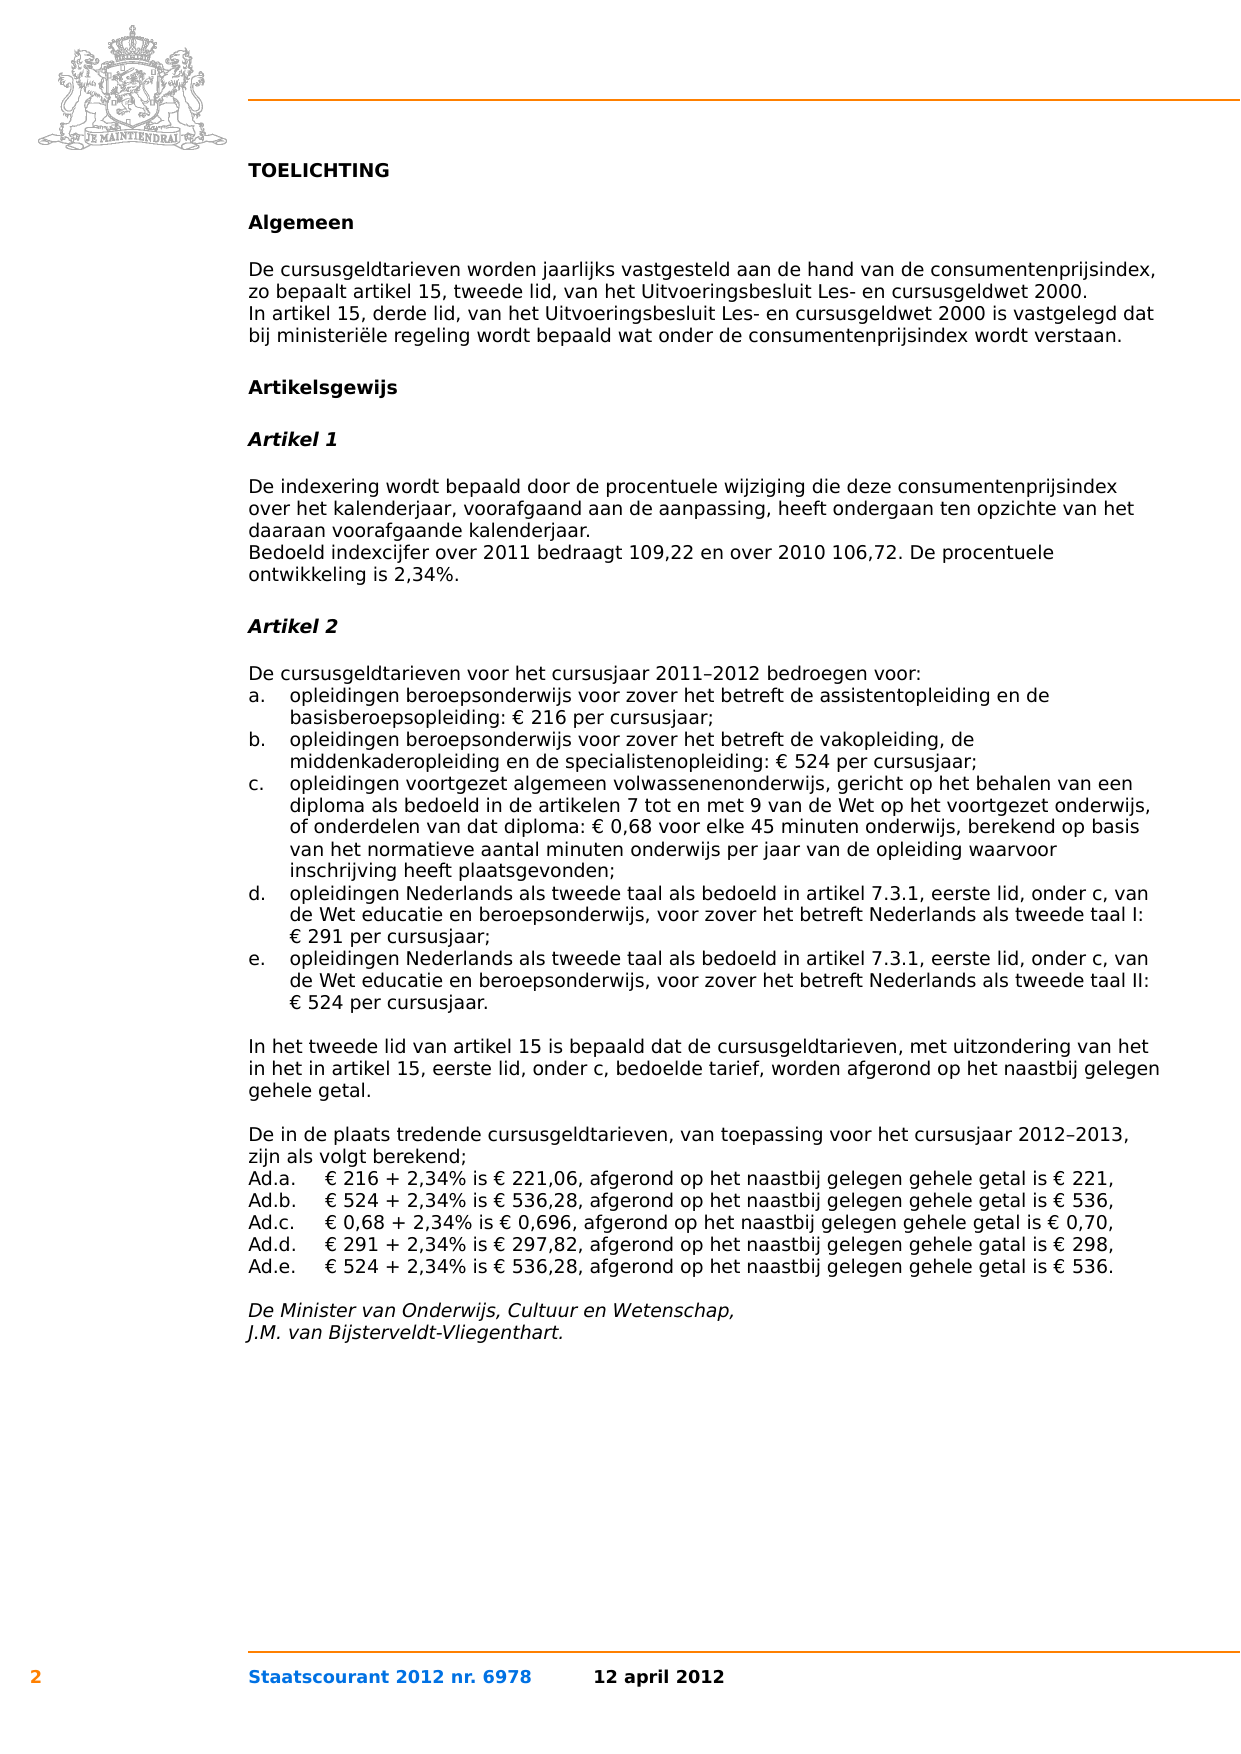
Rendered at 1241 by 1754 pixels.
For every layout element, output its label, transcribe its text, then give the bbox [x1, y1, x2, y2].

subtitle Artikelsgewijs [248, 377, 1163, 399]
text Ad.b. € 524 + 2,34% is € 536,28, afgerond op het naastbij gelegen gehele getal is € 536, [248, 1190, 1163, 1212]
text Ad.a. € 216 + 2,34% is € 221,06, afgerond op het naastbij gelegen gehele getal is € 221, [248, 1168, 1163, 1190]
text De indexering wordt bepaald door de procentuele wijziging die deze consumentenprijsindex over het kalenderjaar, voorafgaand aan de aanpassing, heeft ondergaan ten opzichte van het daaraan voorafgaande kalenderjaar. [248, 476, 1163, 542]
text De cursusgeldtarieven worden jaarlijks vastgesteld aan de hand van de consumentenprijsindex, zo bepaalt artikel 15, tweede lid, van het Uitvoeringsbesluit Les- en cursusgeldwet 2000. [248, 259, 1163, 303]
text De cursusgeldtarieven voor het cursusjaar 2011–2012 bedroegen voor: [248, 663, 1163, 684]
text d. opleidingen Nederlands als tweede taal als bedoeld in artikel 7.3.1, eerste lid, onder c, van de Wet educatie en beroepsonderwijs, voor zover het betreft Nederlands als tweede taal I: € 291 per cursusjaar; [248, 882, 1163, 948]
text b. opleidingen beroepsonderwijs voor zover het betreft de vakopleiding, de middenkaderopleiding en de specialistenopleiding: € 524 per cursusjaar; [248, 728, 1163, 772]
text Ad.c. € 0,68 + 2,34% is € 0,696, afgerond op het naastbij gelegen gehele getal is € 0,70, [248, 1212, 1163, 1234]
text Bedoeld indexcijfer over 2011 bedraagt 109,22 en over 2010 106,72. De procentuele ontwikkeling is 2,34%. [248, 542, 1163, 586]
text Ad.d. € 291 + 2,34% is € 297,82, afgerond op het naastbij gelegen gehele gatal is € 298, [248, 1234, 1163, 1256]
subtitle TOELICHTING [248, 160, 1163, 182]
text e. opleidingen Nederlands als tweede taal als bedoeld in artikel 7.3.1, eerste lid, onder c, van de Wet educatie en beroepsonderwijs, voor zover het betreft Nederlands als tweede taal II: € 524 per cursusjaar. [248, 948, 1163, 1014]
picture [38, 25, 227, 150]
subtitle Artikel 2 [248, 616, 1163, 638]
text De in de plaats tredende cursusgeldtarieven, van toepassing voor het cursusjaar 2012–2013, zijn als volgt berekend; [248, 1124, 1163, 1168]
text In het tweede lid van artikel 15 is bepaald dat de cursusgeldtarieven, met uitzondering van het in het in artikel 15, eerste lid, onder c, bedoelde tarief, worden afgerond op het naastbij gelegen gehele getal. [248, 1036, 1163, 1102]
text De Minister van Onderwijs, Cultuur en Wetenschap, J.M. van Bijsterveldt-Vliegenthart. [248, 1300, 1163, 1344]
subtitle Algemeen [248, 212, 1163, 234]
text a. opleidingen beroepsonderwijs voor zover het betreft de assistentopleiding en de basisberoepsopleiding: € 216 per cursusjaar; [248, 684, 1163, 728]
text c. opleidingen voortgezet algemeen volwassenenonderwijs, gericht op het behalen van een diploma als bedoeld in de artikelen 7 tot en met 9 van de Wet op het voortgezet onderwijs, of onderdelen van dat diploma: € 0,68 voor elke 45 minuten onderwijs, berekend op basis van het normatieve aantal minuten onderwijs per jaar van de opleiding waarvoor inschrijving heeft plaatsgevonden; [248, 772, 1163, 882]
text Ad.e. € 524 + 2,34% is € 536,28, afgerond op het naastbij gelegen gehele getal is € 536. [248, 1256, 1163, 1278]
subtitle Artikel 1 [248, 429, 1163, 451]
text In artikel 15, derde lid, van het Uitvoeringsbesluit Les- en cursusgeldwet 2000 is vastgelegd dat bij ministeriële regeling wordt bepaald wat onder de consumentenprijsindex wordt verstaan. [248, 303, 1163, 347]
